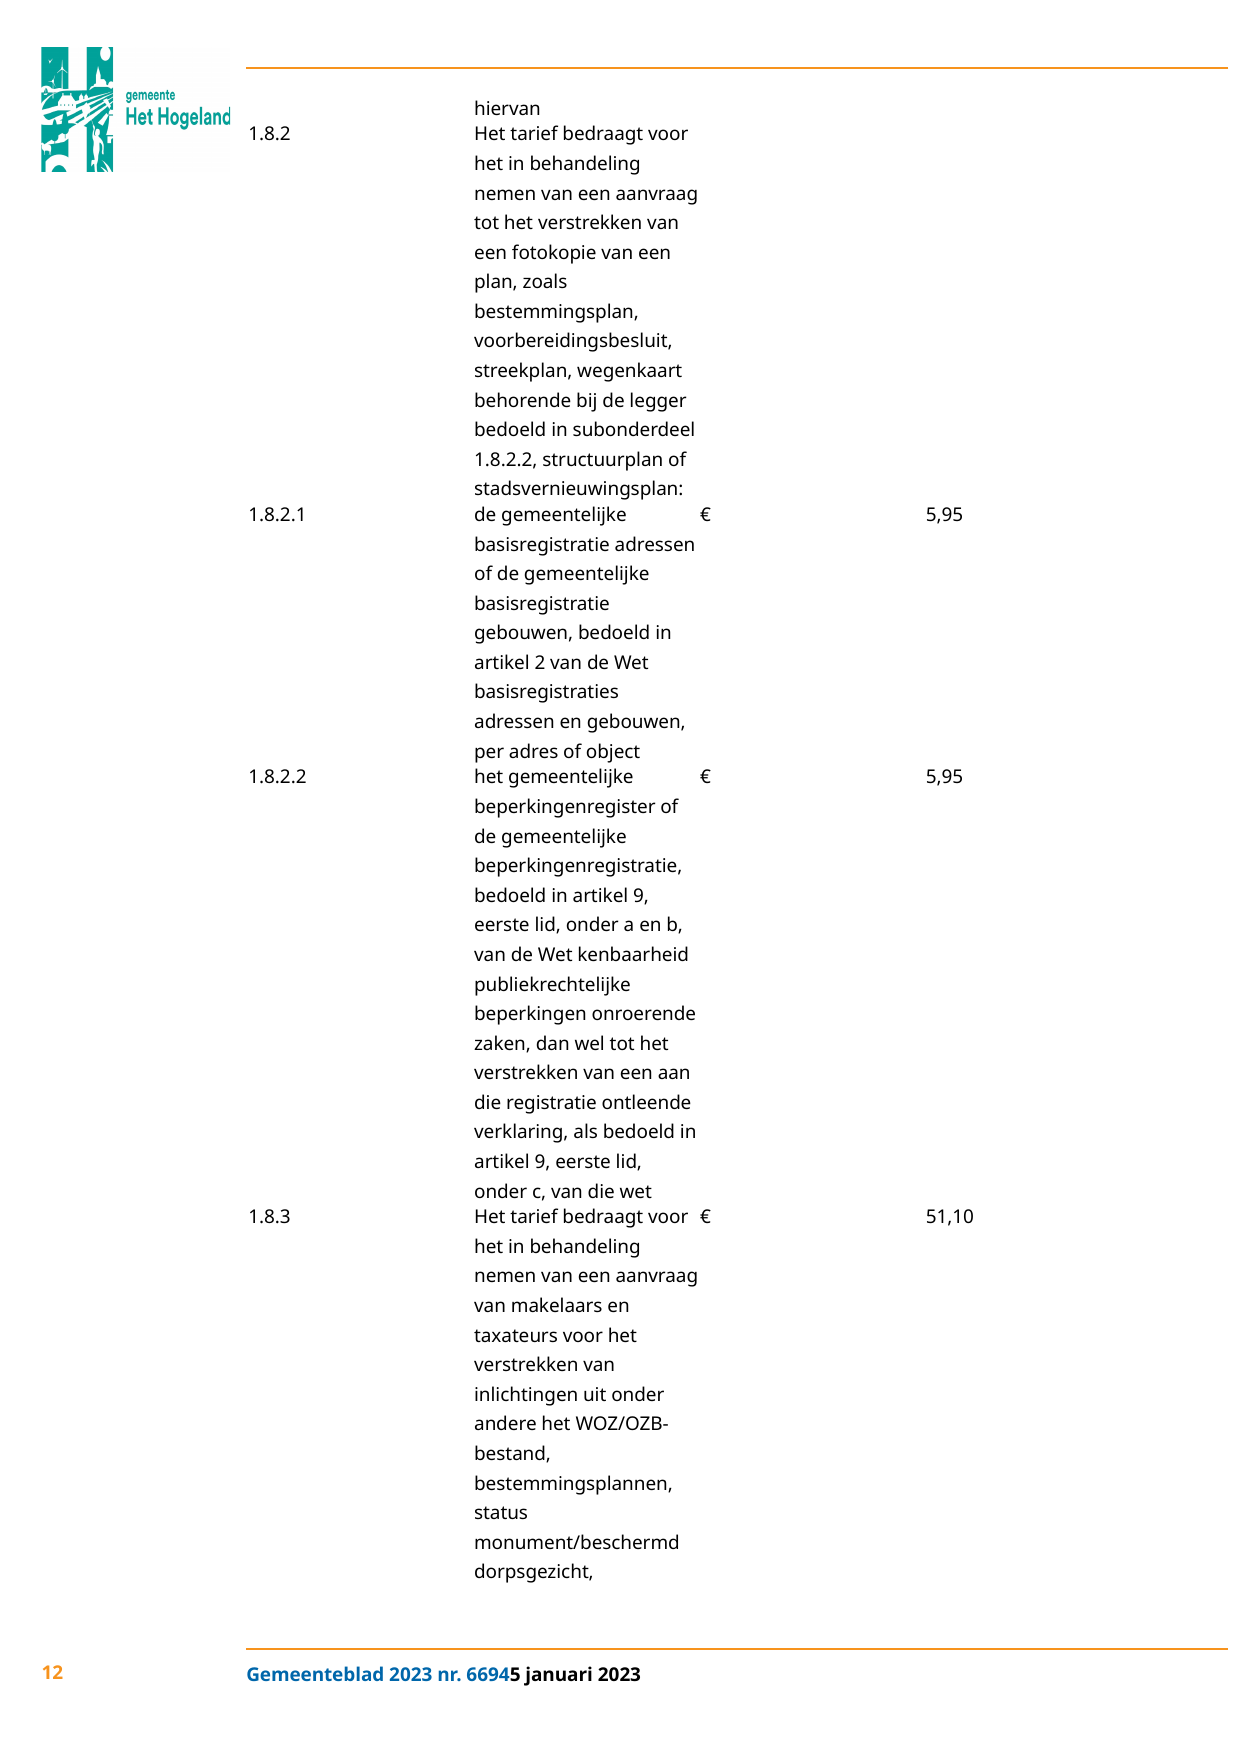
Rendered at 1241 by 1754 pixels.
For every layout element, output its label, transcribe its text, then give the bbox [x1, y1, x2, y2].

table_cell € [700, 501, 926, 764]
table_cell 1.8.2.1 [248, 501, 474, 764]
table_header hiervan [474, 95, 700, 121]
table_cell 1.8.2.2 [248, 764, 474, 1203]
table_cell het gemeentelijke beperkingenregister of de gemeentelijke beperkingenregistratie, bedoeld in artikel 9, eerste lid, onder a en b, van de Wet kenbaarheid publiekrechtelijke beperkingen onroerende zaken, dan wel tot het verstrekken van een aan die registratie ontleende verklaring, als bedoeld in artikel 9, eerste lid, onder c, van die wet [474, 764, 700, 1203]
table_cell € [700, 1204, 926, 1584]
table_header [700, 95, 926, 121]
table_cell de gemeentelijke basisregistratie adressen of de gemeentelijke basisregistratie gebouwen, bedoeld in artikel 2 van de Wet basisregistraties adressen en gebouwen, per adres of object [474, 501, 700, 764]
table_cell [700, 121, 926, 501]
table_cell € [700, 764, 926, 1203]
table_header [926, 95, 1152, 121]
table_cell Het tarief bedraagt voor het in behandeling nemen van een aanvraag van makelaars en taxateurs voor het verstrekken van inlichtingen uit onder andere het WOZ/OZB-bestand, bestemmingsplannen, status monument/beschermd dorpsgezicht, [474, 1204, 700, 1584]
table_header [248, 95, 474, 121]
table_cell 5,95 [926, 501, 1152, 764]
table_cell 1.8.2 [248, 121, 474, 501]
table_cell Het tarief bedraagt voor het in behandeling nemen van een aanvraag tot het verstrekken van een fotokopie van een plan, zoals bestemmingsplan, voorbereidingsbesluit, streekplan, wegenkaart behorende bij de legger bedoeld in subonderdeel 1.8.2.2, structuurplan of stadsvernieuwingsplan: [474, 121, 700, 501]
picture [41, 47, 231, 172]
table_cell [926, 121, 1152, 501]
table_cell 5,95 [926, 764, 1152, 1203]
table_cell 1.8.3 [248, 1204, 474, 1584]
table_cell 51,10 [926, 1204, 1152, 1584]
